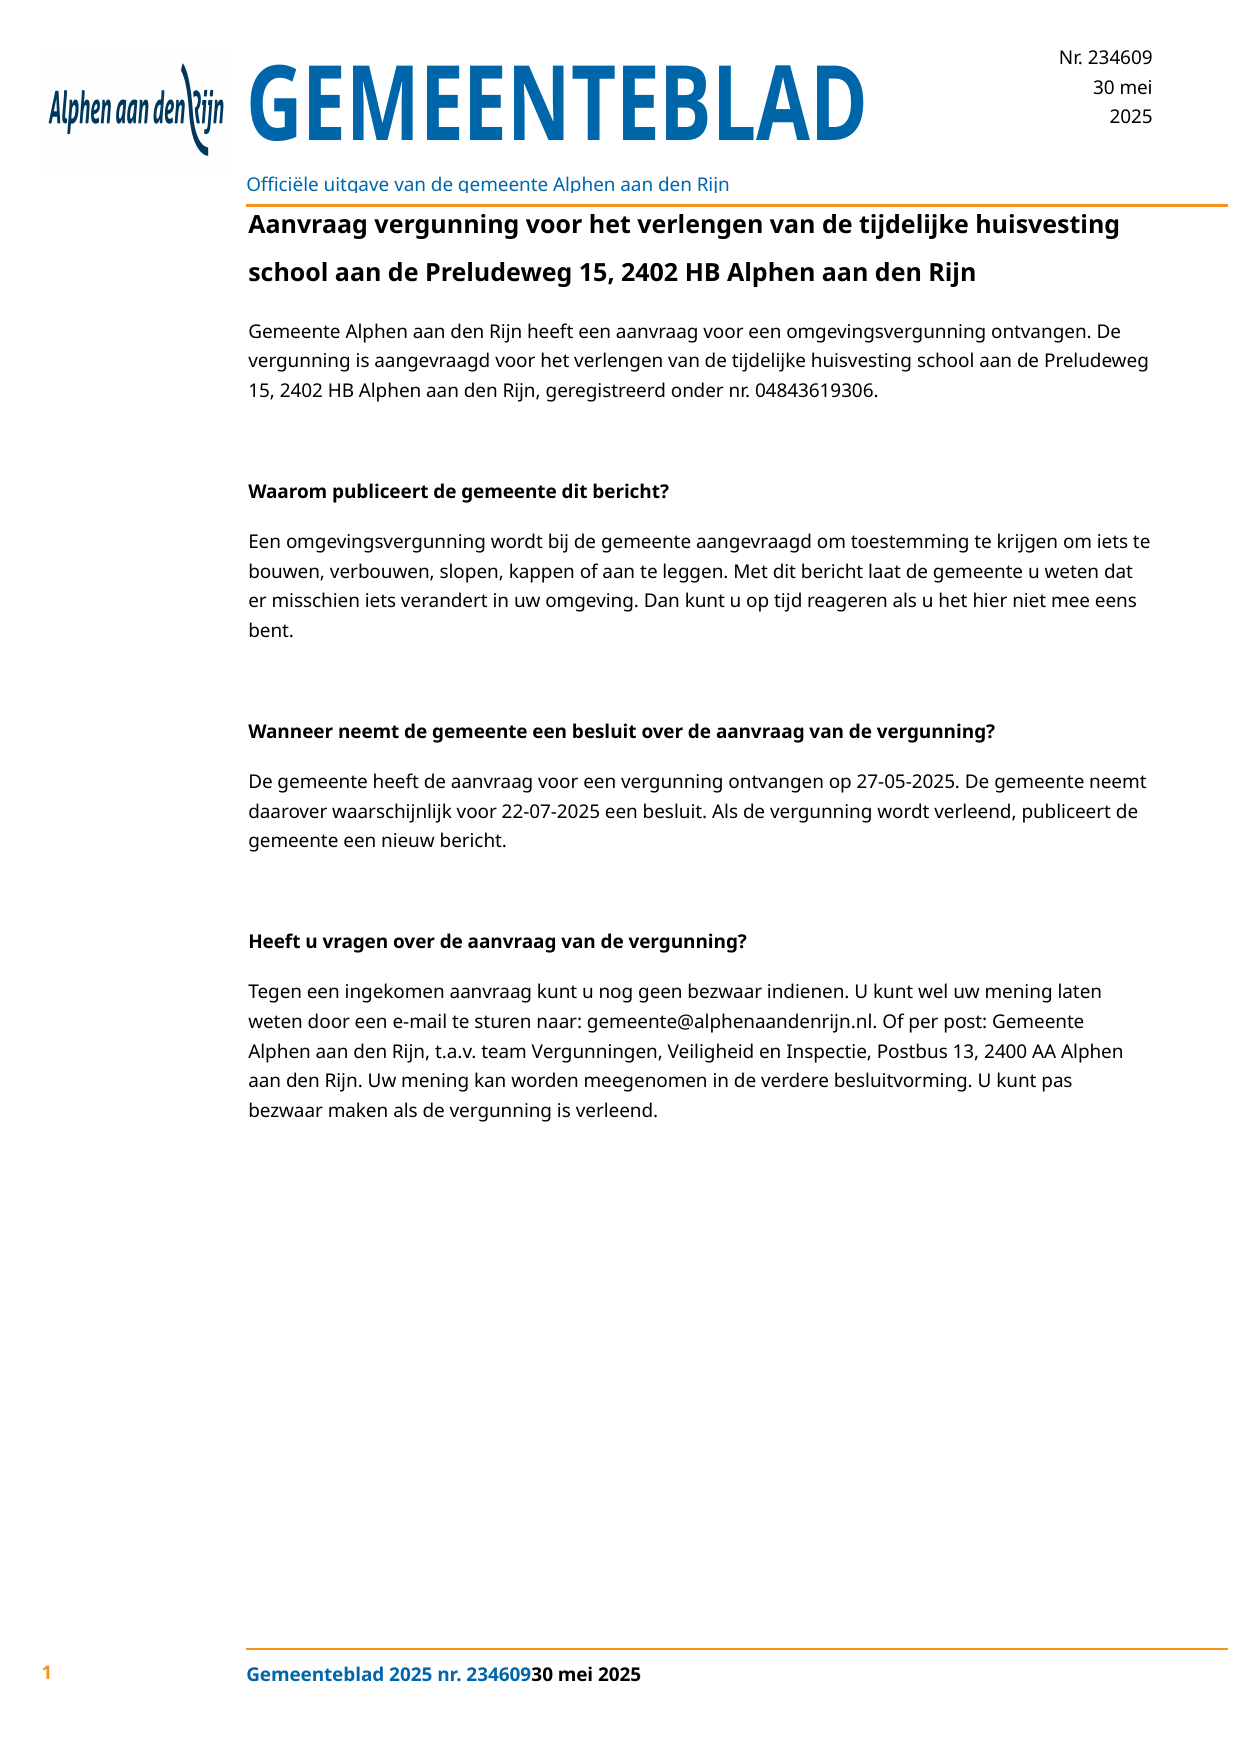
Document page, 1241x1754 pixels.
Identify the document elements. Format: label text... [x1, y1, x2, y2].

text Tegen een ingekomen aanvraag kunt u nog geen bezwaar indienen. U kunt wel uw mening laten weten door een e-mail te sturen naar: gemeente@alphenaandenrijn.nl. Of per post: Gemeente Alphen aan den Rijn, t.a.v. team Vergunningen, Veiligheid en Inspectie, Postbus 13, 2400 AA Alphen aan den Rijn. Uw mening kan worden meegenomen in de verdere besluitvorming. U kunt pas bezwaar maken als de vergunning is verleend. [248, 979, 1152, 1123]
text Wanneer neemt de gemeente een besluit over de aanvraag van de vergunning? [248, 718, 1152, 744]
text Aanvraag vergunning voor het verlengen van de tijdelijke huisvesting school aan de Preludeweg 15, 2402 HB Alphen aan den Rijn [248, 207, 1152, 288]
text Waarom publiceert de gemeente dit bericht? [248, 478, 1152, 504]
picture [41, 47, 231, 172]
text Een omgevingsvergunning wordt bij de gemeente aangevraagd om toestemming te krijgen om iets te bouwen, verbouwen, slopen, kappen of aan te leggen. Met dit bericht laat de gemeente u weten dat er misschien iets verandert in uw omgeving. Dan kunt u op tijd reageren als u het hier niet mee eens bent. [248, 528, 1152, 643]
text Gemeente Alphen aan den Rijn heeft een aanvraag voor een omgevingsvergunning ontvangen. De vergunning is aangevraagd voor het verlengen van de tijdelijke huisvesting school aan de Preludeweg 15, 2402 HB Alphen aan den Rijn, geregistreerd onder nr. 04843619306. [248, 318, 1152, 403]
text Heeft u vragen over de aanvraag van de vergunning? [248, 928, 1152, 954]
text De gemeente heeft de aanvraag voor een vergunning ontvangen op 27-05-2025. De gemeente neemt daarover waarschijnlijk voor 22-07-2025 een besluit. Als de vergunning wordt verleend, publiceert de gemeente een nieuw bericht. [248, 768, 1152, 853]
